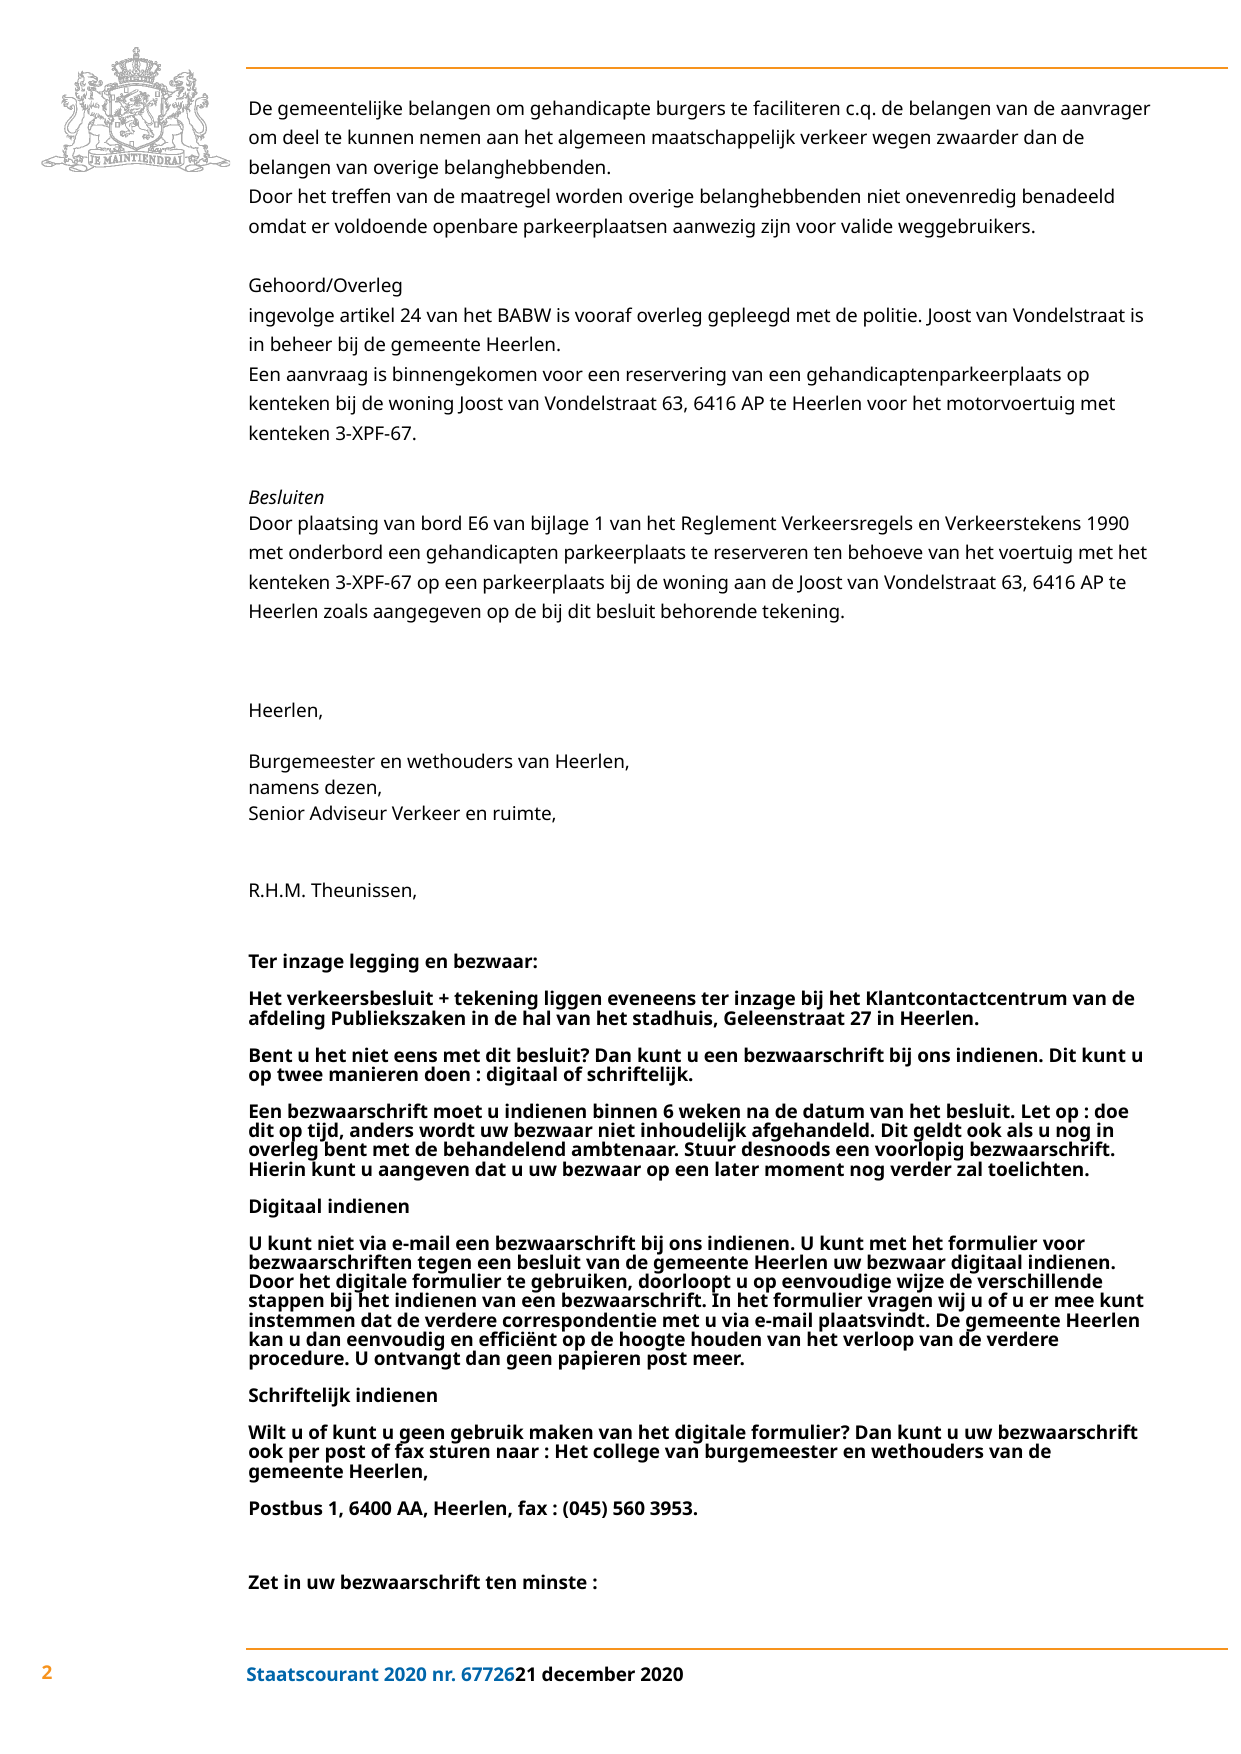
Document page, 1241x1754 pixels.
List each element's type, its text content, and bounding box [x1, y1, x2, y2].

picture [41, 47, 231, 172]
text Digitaal indienen [248, 1198, 1152, 1217]
text Een aanvraag is binnengekomen voor een reservering van een gehandicaptenparkeerplaats op kenteken bij de woning Joost van Vondelstraat 63, 6416 AP te Heerlen voor het motorvoertuig met kenteken 3-XPF-67. [248, 361, 1152, 446]
text namens dezen, [248, 774, 1152, 800]
text Een bezwaarschrift moet u indienen binnen 6 weken na de datum van het besluit. Let op : doe dit op tijd, anders wordt uw bezwaar niet inhoudelijk afgehandeld. Dit geldt ook als u nog in overleg bent met de behandelend ambtenaar. Stuur desnoods een voorlopig bezwaarschrift. Hierin kunt u aangeven dat u uw bezwaar op een later moment nog verder zal toelichten. [248, 1103, 1152, 1180]
text De gemeentelijke belangen om gehandicapte burgers te faciliteren c.q. de belangen van de aanvrager om deel te kunnen nemen aan het algemeen maatschappelijk verkeer wegen zwaarder dan de belangen van overige belanghebbenden. [248, 95, 1152, 180]
text Door plaatsing van bord E6 van bijlage 1 van het Reglement Verkeersregels en Verkeerstekens 1990 met onderbord een gehandicapten parkeerplaats te reserveren ten behoeve van het voertuig met het kenteken 3-XPF-67 op een parkeerplaats bij de woning aan de Joost van Vondelstraat 63, 6416 AP te Heerlen zoals aangegeven op de bij dit besluit behorende tekening. [248, 510, 1152, 624]
text Het verkeersbesluit + tekening liggen eveneens ter inzage bij het Klantcontactcentrum van de afdeling Publiekszaken in de hal van het stadhuis, Geleenstraat 27 in Heerlen. [248, 990, 1152, 1029]
text Senior Adviseur Verkeer en ruimte, [248, 800, 1152, 826]
text Bent u het niet eens met dit besluit? Dan kunt u een bezwaarschrift bij ons indienen. Dit kunt u op twee manieren doen : digitaal of schriftelijk. [248, 1047, 1152, 1085]
text Burgemeester en wethouders van Heerlen, [248, 748, 1152, 774]
text Wilt u of kunt u geen gebruik maken van het digitale formulier? Dan kunt u uw bezwaarschrift ook per post of fax sturen naar : Het college van burgemeester en wethouders van de gemeente Heerlen, [248, 1424, 1152, 1482]
text Door het treffen van de maatregel worden overige belanghebbenden niet onevenredig benadeeld omdat er voldoende openbare parkeerplaatsen aanwezig zijn voor valide weggebruikers. [248, 183, 1152, 239]
text Schriftelijk indienen [248, 1387, 1152, 1406]
text Zet in uw bezwaarschrift ten minste : [248, 1574, 1152, 1593]
text Postbus 1, 6400 AA, Heerlen, fax : (045) 560 3953. [248, 1500, 1152, 1519]
text Heerlen, [248, 697, 1152, 723]
text Ter inzage legging en bezwaar: [248, 953, 1152, 973]
text Besluiten [248, 484, 1152, 510]
text Gehoord/Overleg [248, 272, 1152, 298]
text R.H.M. Theunissen, [248, 877, 1152, 903]
text U kunt niet via e-mail een bezwaarschrift bij ons indienen. U kunt met het formulier voor bezwaarschriften tegen een besluit van de gemeente Heerlen uw bezwaar digitaal indienen. Door het digitale formulier te gebruiken, doorloopt u op eenvoudige wijze de verschillende stappen bij het indienen van een bezwaarschrift. In het formulier vragen wij u of u er mee kunt instemmen dat de verdere correspondentie met u via e-mail plaatsvindt. De gemeente Heerlen kan u dan eenvoudig en efficiënt op de hoogte houden van het verloop van de verdere procedure. U ontvangt dan geen papieren post meer. [248, 1234, 1152, 1369]
text ingevolge artikel 24 van het BABW is vooraf overleg gepleegd met de politie. Joost van Vondelstraat is in beheer bij de gemeente Heerlen. [248, 302, 1152, 357]
